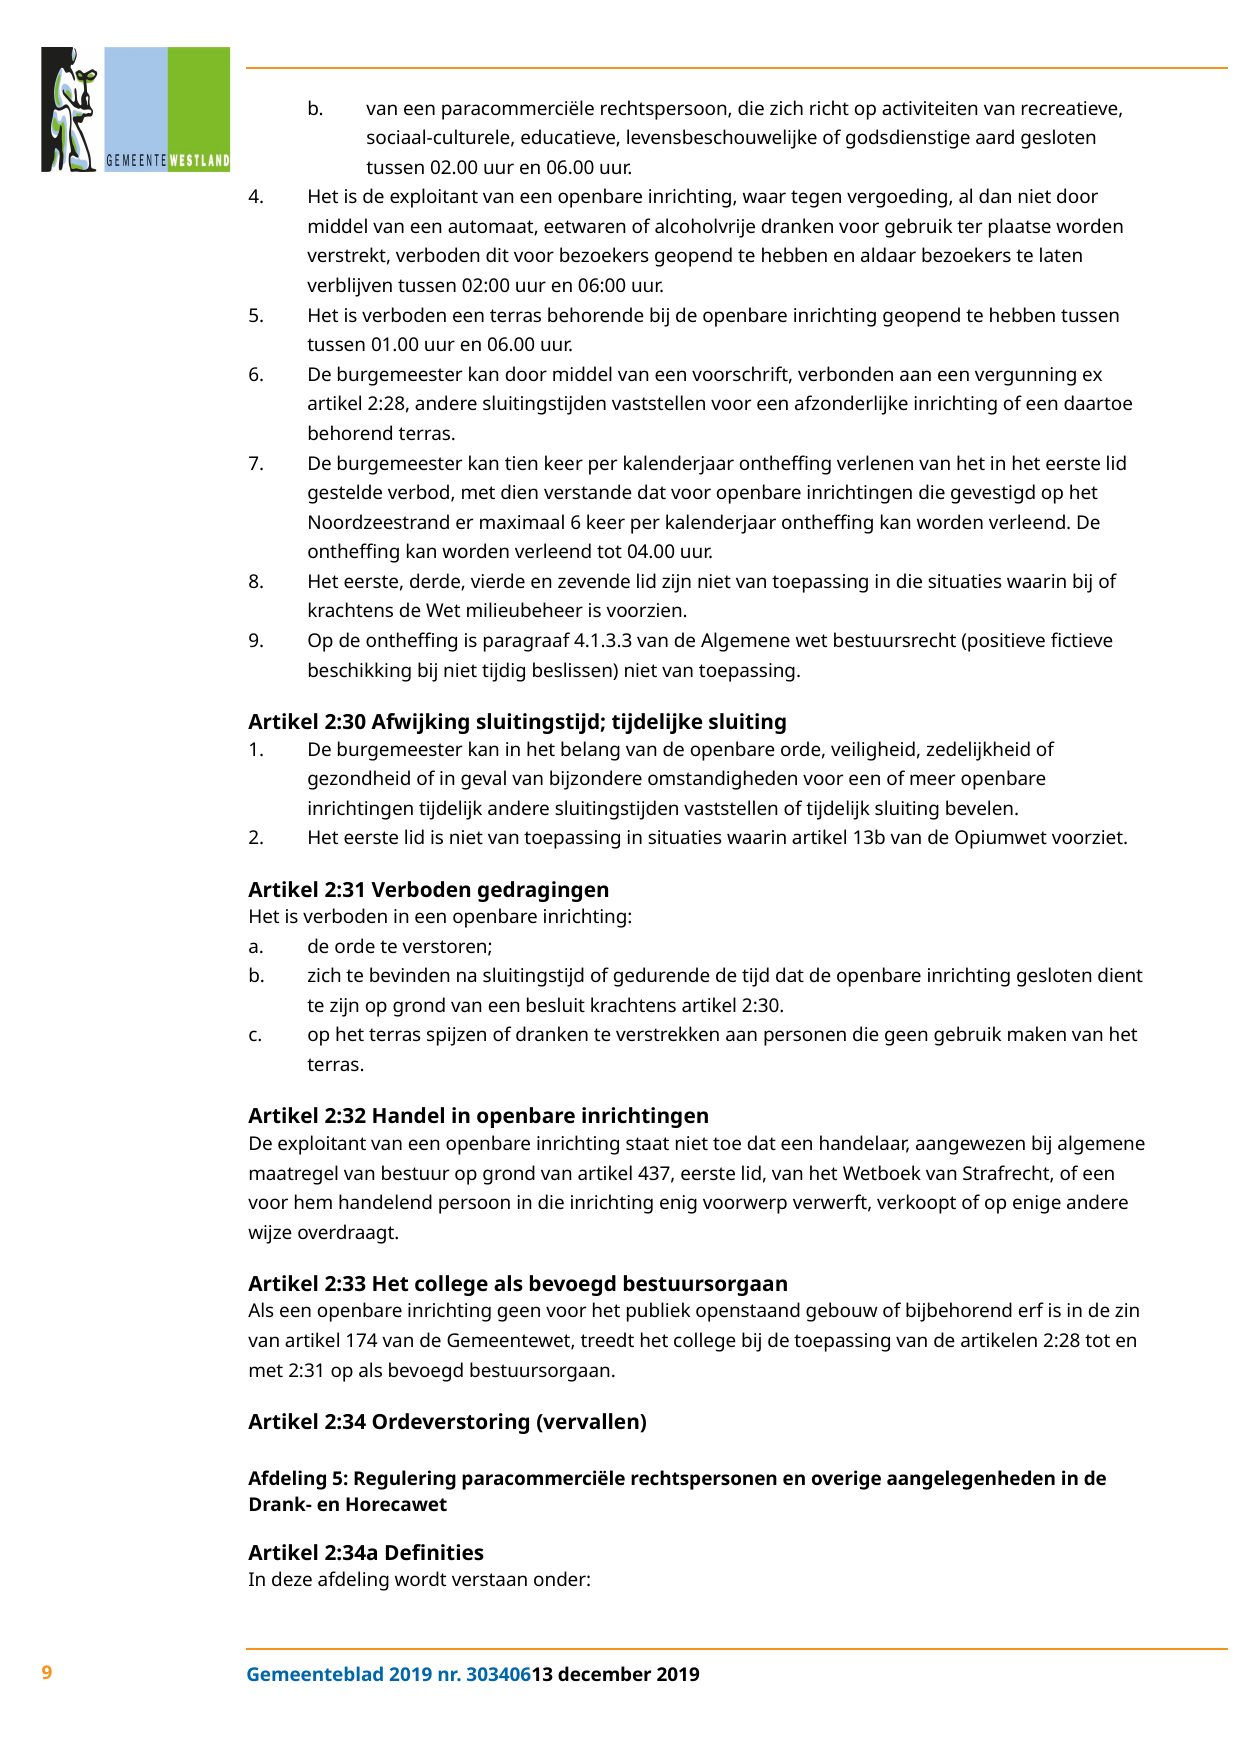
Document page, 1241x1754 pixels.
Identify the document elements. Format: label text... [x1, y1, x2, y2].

list De burgemeester kan tien keer per kalenderjaar ontheffing verlenen van het in het eerste lid gestelde verbod, met dien verstande dat voor openbare inrichtingen die gevestigd op het Noordzeestrand er maximaal 6 keer per kalenderjaar ontheffing kan worden verleend. De ontheffing kan worden verleend tot 04.00 uur. [248, 450, 1152, 564]
text Artikel 2:32 Handel in openbare inrichtingen [248, 1102, 1152, 1130]
list De burgemeester kan door middel van een voorschrift, verbonden aan een vergunning ex artikel 2:28, andere sluitingstijden vaststellen voor een afzonderlijke inrichting of een daartoe behorend terras. [248, 361, 1152, 446]
list Het eerste, derde, vierde en zevende lid zijn niet van toepassing in die situaties waarin bij of krachtens de Wet milieubeheer is voorzien. [248, 568, 1152, 623]
list de orde te verstoren; [248, 933, 1152, 959]
list op het terras spijzen of dranken te verstrekken aan personen die geen gebruik maken van het terras. [248, 1022, 1152, 1077]
text Artikel 2:33 Het college als bevoegd bestuursorgaan [248, 1269, 1152, 1298]
text De exploitant van een openbare inrichting staat niet toe dat een handelaar, aangewezen bij algemene maatregel van bestuur op grond van artikel 437, eerste lid, van het Wetboek van Strafrecht, of een voor hem handelend persoon in die inrichting enig voorwerp verwerft, verkoopt of op enige andere wijze overdraagt. [248, 1130, 1152, 1244]
picture [41, 47, 231, 172]
text Afdeling 5: Regulering paracommerciële rechtspersonen en overige aangelegenheden in de Drank- en Horecawet [248, 1465, 1152, 1517]
list Het eerste lid is niet van toepassing in situaties waarin artikel 13b van de Opiumwet voorziet. [248, 824, 1152, 850]
text In deze afdeling wordt verstaan onder: [248, 1566, 1152, 1592]
text Het is verboden in een openbare inrichting: [248, 903, 1152, 929]
text Artikel 2:34 Ordeverstoring (vervallen) [248, 1407, 1152, 1436]
text Artikel 2:34a Definities [248, 1538, 1152, 1566]
list van een paracommerciële rechtspersoon, die zich richt op activiteiten van recreatieve, sociaal-culturele, educatieve, levensbeschouwelijke of godsdienstige aard gesloten tussen 02.00 uur en 06.00 uur. [307, 95, 1152, 180]
text Artikel 2:31 Verboden gedragingen [248, 875, 1152, 903]
list Op de ontheffing is paragraaf 4.1.3.3 van de Algemene wet bestuursrecht (positieve fictieve beschikking bij niet tijdig beslissen) niet van toepassing. [248, 627, 1152, 683]
list Het is de exploitant van een openbare inrichting, waar tegen vergoeding, al dan niet door middel van een automaat, eetwaren of alcoholvrije dranken voor gebruik ter plaatse worden verstrekt, verboden dit voor bezoekers geopend te hebben en aldaar bezoekers te laten verblijven tussen 02:00 uur en 06:00 uur. [248, 183, 1152, 298]
list De burgemeester kan in het belang van de openbare orde, veiligheid, zedelijkheid of gezondheid of in geval van bijzondere omstandigheden voor een of meer openbare inrichtingen tijdelijk andere sluitingstijden vaststellen of tijdelijk sluiting bevelen. [248, 736, 1152, 821]
text Als een openbare inrichting geen voor het publiek openstaand gebouw of bijbehorend erf is in de zin van artikel 174 van de Gemeentewet, treedt het college bij de toepassing van de artikelen 2:28 tot en met 2:31 op als bevoegd bestuursorgaan. [248, 1298, 1152, 1383]
list Het is verboden een terras behorende bij de openbare inrichting geopend te hebben tussen tussen 01.00 uur en 06.00 uur. [248, 302, 1152, 357]
list zich te bevinden na sluitingstijd of gedurende de tijd dat de openbare inrichting gesloten dient te zijn op grond van een besluit krachtens artikel 2:30. [248, 962, 1152, 1018]
text Artikel 2:30 Afwijking sluitingstijd; tijdelijke sluiting [248, 707, 1152, 736]
